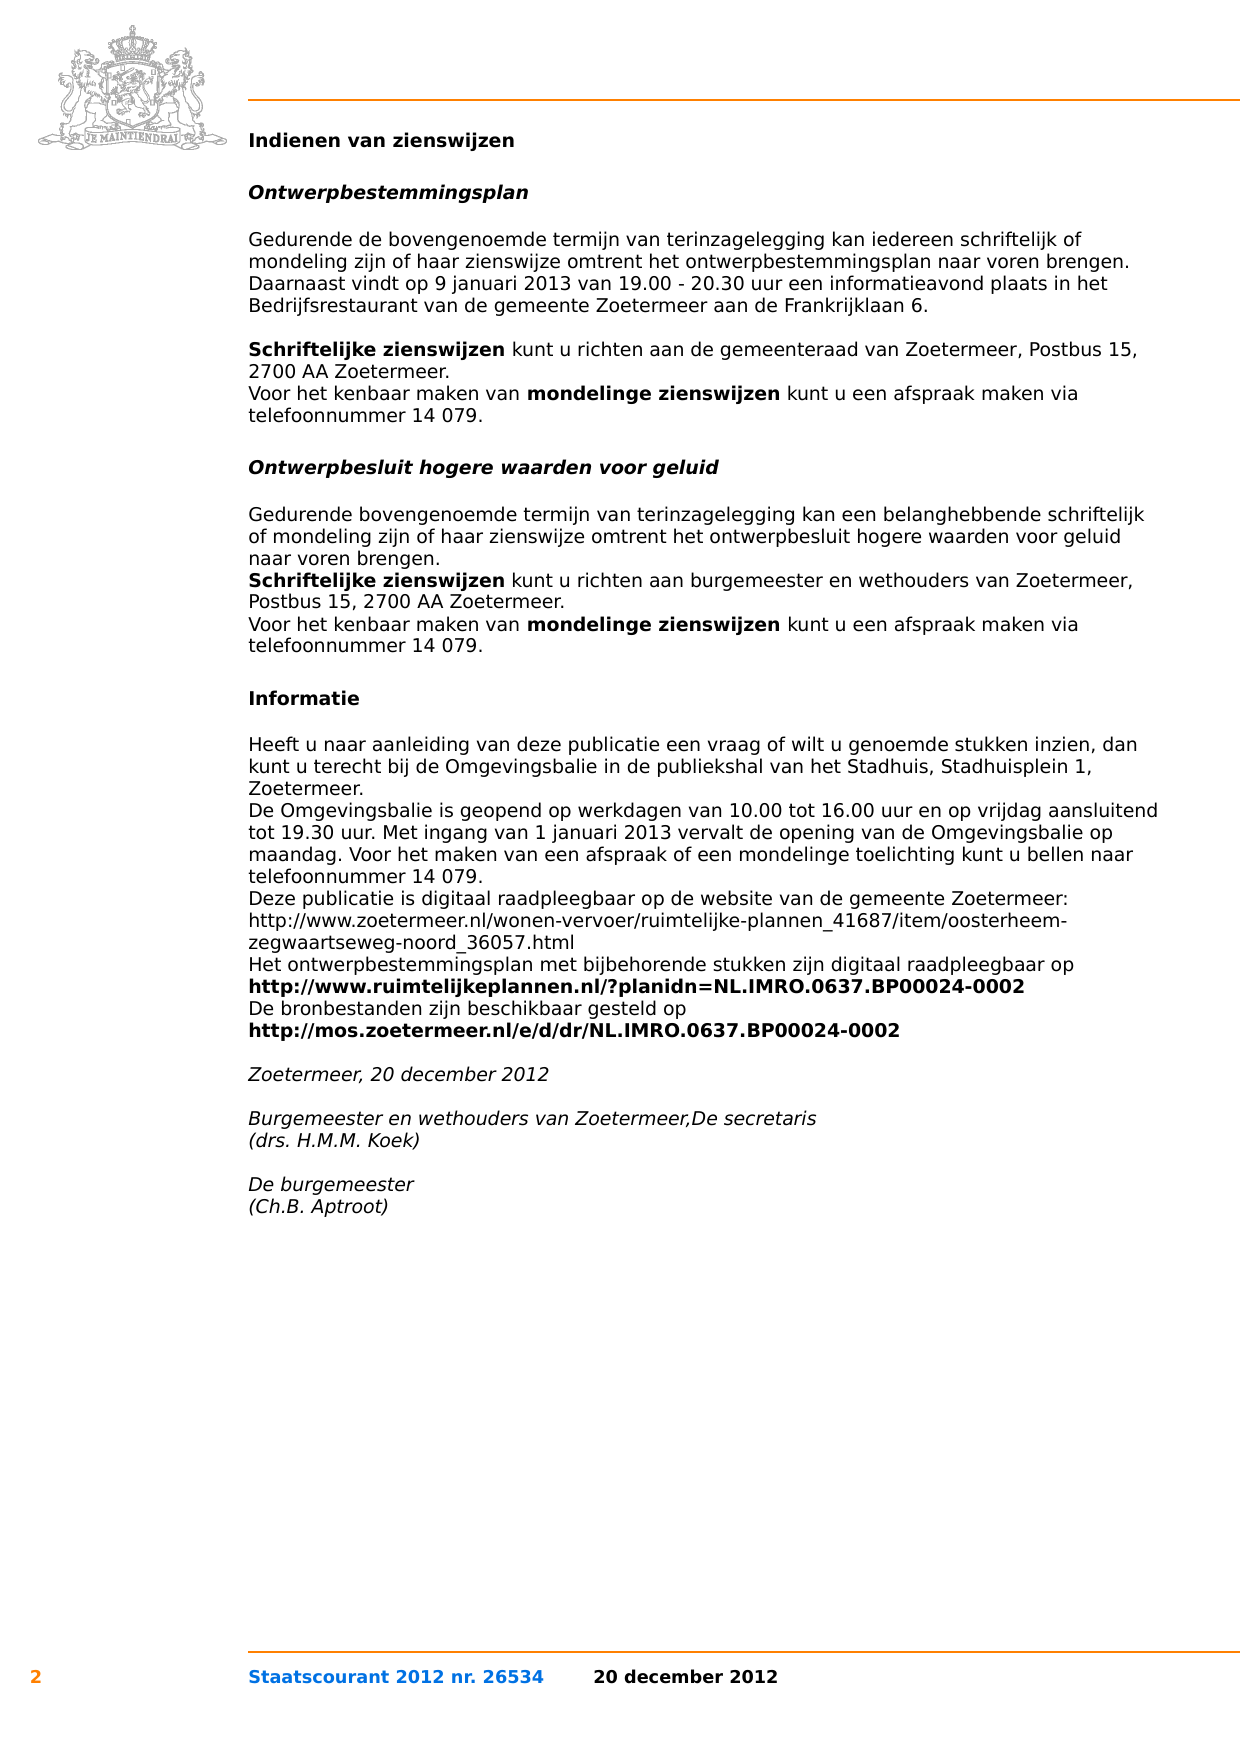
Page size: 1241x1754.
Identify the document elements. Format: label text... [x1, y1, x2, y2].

subtitle Ontwerpbesluit hogere waarden voor geluid [248, 457, 1163, 478]
subtitle Informatie [248, 687, 1163, 709]
text Gedurende bovengenoemde termijn van terinzagelegging kan een belanghebbende schriftelijk of mondeling zijn of haar zienswijze omtrent het ontwerpbesluit hogere waarden voor geluid naar voren brengen. [248, 503, 1163, 569]
subtitle Indienen van zienswijzen [248, 130, 1163, 152]
text Voor het kenbaar maken van mondelinge zienswijzen kunt u een afspraak maken via telefoonnummer 14 079. [248, 613, 1163, 657]
picture [38, 25, 227, 150]
text http://www.zoetermeer.nl/wonen-vervoer/ruimtelijke-plannen_41687/item/oosterheem-zegwaartseweg-noord_36057.html [248, 910, 1163, 954]
text De bronbestanden zijn beschikbaar gesteld op http://mos.zoetermeer.nl/e/d/dr/NL.IMRO.0637.BP00024-0002 [248, 998, 1163, 1042]
text Schriftelijke zienswijzen kunt u richten aan burgemeester en wethouders van Zoetermeer, Postbus 15, 2700 AA Zoetermeer. [248, 569, 1163, 613]
text Gedurende de bovengenoemde termijn van terinzagelegging kan iedereen schriftelijk of mondeling zijn of haar zienswijze omtrent het ontwerpbestemmingsplan naar voren brengen. Daarnaast vindt op 9 januari 2013 van 19.00 - 20.30 uur een informatieavond plaats in het Bedrijfsrestaurant van de gemeente Zoetermeer aan de Frankrijklaan 6. [248, 229, 1163, 317]
text Voor het kenbaar maken van mondelinge zienswijzen kunt u een afspraak maken via telefoonnummer 14 079. [248, 383, 1163, 427]
text Deze publicatie is digitaal raadpleegbaar op de website van de gemeente Zoetermeer: [248, 888, 1163, 910]
text Burgemeester en wethouders van Zoetermeer,De secretaris (drs. H.M.M. Koek) [248, 1108, 1163, 1152]
text Schriftelijke zienswijzen kunt u richten aan de gemeenteraad van Zoetermeer, Postbus 15, 2700 AA Zoetermeer. [248, 339, 1163, 383]
text Zoetermeer, 20 december 2012 [248, 1064, 1163, 1086]
text De Omgevingsbalie is geopend op werkdagen van 10.00 tot 16.00 uur en op vrijdag aansluitend tot 19.30 uur. Met ingang van 1 januari 2013 vervalt de opening van de Omgevingsbalie op maandag. Voor het maken van een afspraak of een mondelinge toelichting kunt u bellen naar telefoonnummer 14 079. [248, 800, 1163, 888]
subtitle Ontwerpbestemmingsplan [248, 182, 1163, 204]
text http://www.ruimtelijkeplannen.nl/?planidn=NL.IMRO.0637.BP00024-0002 [248, 976, 1163, 998]
text De burgemeester (Ch.B. Aptroot) [248, 1174, 1163, 1218]
text Heeft u naar aanleiding van deze publicatie een vraag of wilt u genoemde stukken inzien, dan kunt u terecht bij de Omgevingsbalie in de publiekshal van het Stadhuis, Stadhuisplein 1, Zoetermeer. [248, 734, 1163, 800]
text Het ontwerpbestemmingsplan met bijbehorende stukken zijn digitaal raadpleegbaar op [248, 954, 1163, 976]
